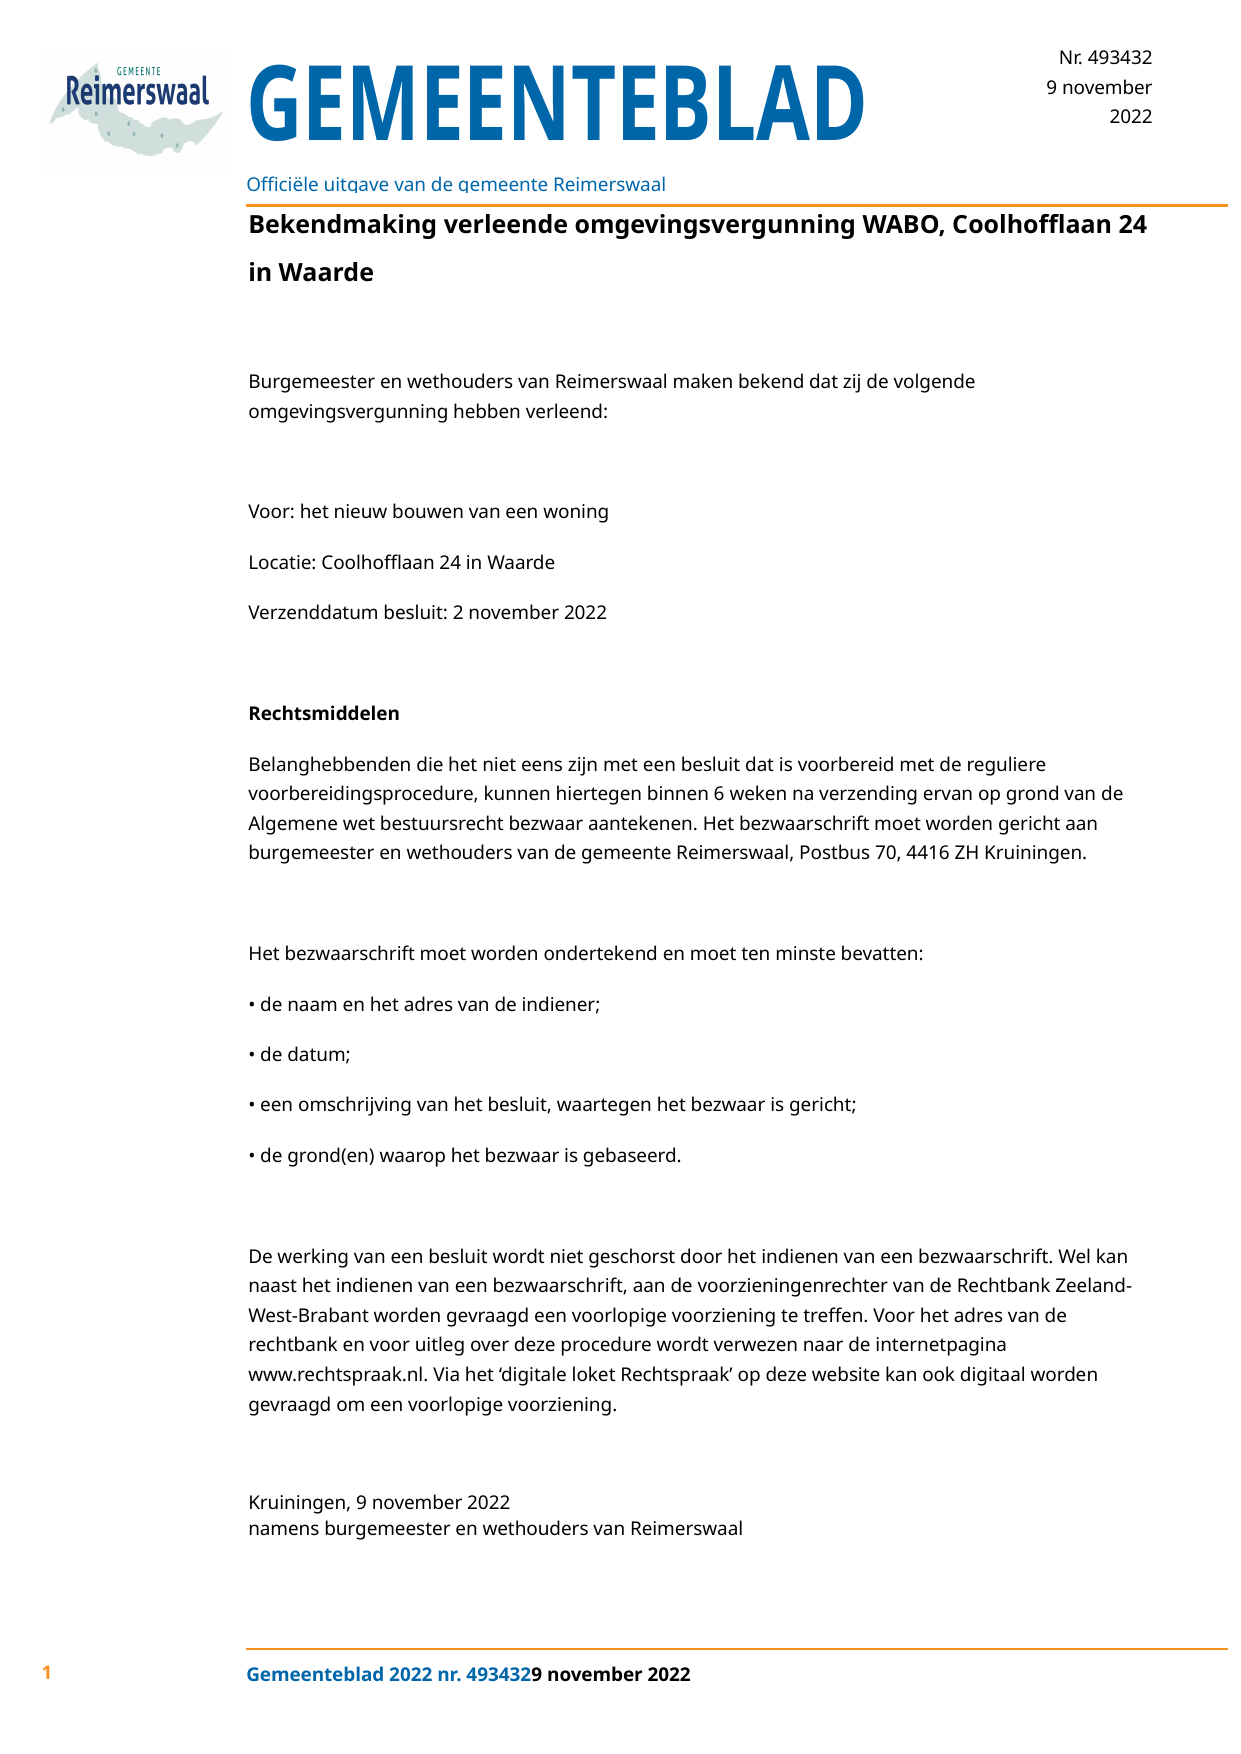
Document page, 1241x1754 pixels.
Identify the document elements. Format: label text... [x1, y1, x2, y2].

text Voor: het nieuw bouwen van een woning [248, 499, 1152, 524]
text De werking van een besluit wordt niet geschorst door het indienen van een bezwaarschrift. Wel kan naast het indienen van een bezwaarschrift, aan de voorzieningenrechter van de Rechtbank Zeeland-West-Brabant worden gevraagd een voorlopige voorziening te treffen. Voor het adres van de rechtbank en voor uitleg over deze procedure wordt verwezen naar de internetpagina www.rechtspraak.nl. Via het ‘digitale loket Rechtspraak’ op deze website kan ook digitaal worden gevraagd om een voorlopige voorziening. [248, 1243, 1152, 1417]
text Verzenddatum besluit: 2 november 2022 [248, 599, 1152, 625]
text Kruiningen, 9 november 2022 [248, 1489, 1152, 1515]
text • een omschrijving van het besluit, waartegen het bezwaar is gericht; [248, 1092, 1152, 1117]
text Het bezwaarschrift moet worden ondertekend en moet ten minste bevatten: [248, 940, 1152, 966]
text Burgemeester en wethouders van Reimerswaal maken bekend dat zij de volgende omgevingsvergunning hebben verleend: [248, 368, 1152, 424]
text • de grond(en) waarop het bezwaar is gebaseerd. [248, 1142, 1152, 1168]
text • de naam en het adres van de indiener; [248, 991, 1152, 1017]
text • de datum; [248, 1041, 1152, 1067]
text Belanghebbenden die het niet eens zijn met een besluit dat is voorbereid met de reguliere voorbereidingsprocedure, kunnen hiertegen binnen 6 weken na verzending ervan op grond van de Algemene wet bestuursrecht bezwaar aantekenen. Het bezwaarschrift moet worden gericht aan burgemeester en wethouders van de gemeente Reimerswaal, Postbus 70, 4416 ZH Kruiningen. [248, 751, 1152, 865]
text Locatie: Coolhofflaan 24 in Waarde [248, 549, 1152, 575]
text Bekendmaking verleende omgevingsvergunning WABO, Coolhofflaan 24 in Waarde [248, 207, 1152, 288]
text namens burgemeester en wethouders van Reimerswaal [248, 1515, 1152, 1541]
picture [41, 47, 231, 172]
text Rechtsmiddelen [248, 700, 1152, 726]
